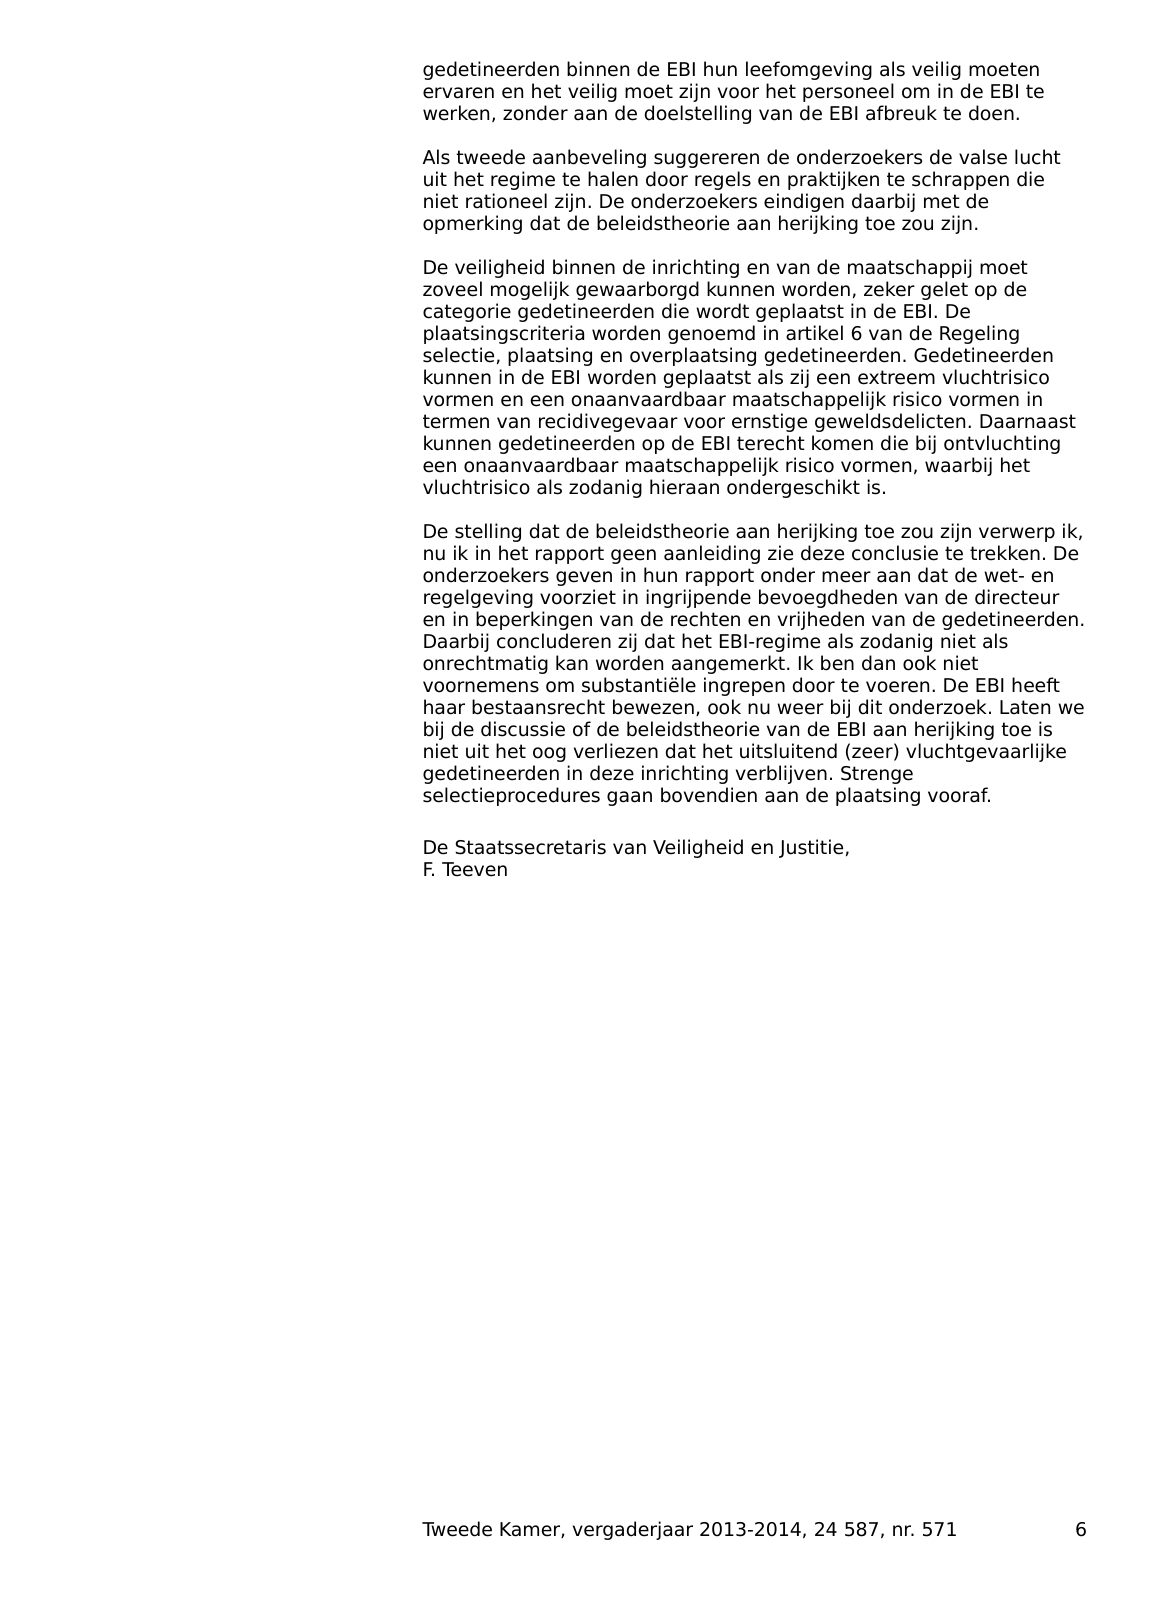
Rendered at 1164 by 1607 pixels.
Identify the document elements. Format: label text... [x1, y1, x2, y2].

text Als tweede aanbeveling suggereren de onderzoekers de valse lucht uit het regime te halen door regels en praktijken te schrappen die niet rationeel zijn. De onderzoekers eindigen daarbij met de opmerking dat de beleidstheorie aan herijking toe zou zijn. [422, 147, 1087, 235]
text De Staatssecretaris van Veiligheid en Justitie, F. Teeven [422, 837, 1087, 881]
text De veiligheid binnen de inrichting en van de maatschappij moet zoveel mogelijk gewaarborgd kunnen worden, zeker gelet op de categorie gedetineerden die wordt geplaatst in de EBI. De plaatsingscriteria worden genoemd in artikel 6 van de Regeling selectie, plaatsing en overplaatsing gedetineerden. Gedetineerden kunnen in de EBI worden geplaatst als zij een extreem vluchtrisico vormen en een onaanvaardbaar maatschappelijk risico vormen in termen van recidivegevaar voor ernstige geweldsdelicten. Daarnaast kunnen gedetineerden op de EBI terecht komen die bij ontvluchting een onaanvaardbaar maatschappelijk risico vormen, waarbij het vluchtrisico als zodanig hieraan ondergeschikt is. [422, 257, 1087, 499]
text gedetineerden binnen de EBI hun leefomgeving als veilig moeten ervaren en het veilig moet zijn voor het personeel om in de EBI te werken, zonder aan de doelstelling van de EBI afbreuk te doen. [422, 59, 1087, 125]
text De stelling dat de beleidstheorie aan herijking toe zou zijn verwerp ik, nu ik in het rapport geen aanleiding zie deze conclusie te trekken. De onderzoekers geven in hun rapport onder meer aan dat de wet- en regelgeving voorziet in ingrijpende bevoegdheden van de directeur en in beperkingen van de rechten en vrijheden van de gedetineerden. Daarbij concluderen zij dat het EBI-regime als zodanig niet als onrechtmatig kan worden aangemerkt. Ik ben dan ook niet voornemens om substantiële ingrepen door te voeren. De EBI heeft haar bestaansrecht bewezen, ook nu weer bij dit onderzoek. Laten we bij de discussie of de beleidstheorie van de EBI aan herijking toe is niet uit het oog verliezen dat het uitsluitend (zeer) vluchtgevaarlijke gedetineerden in deze inrichting verblijven. Strenge selectieprocedures gaan bovendien aan de plaatsing vooraf. [422, 521, 1087, 807]
